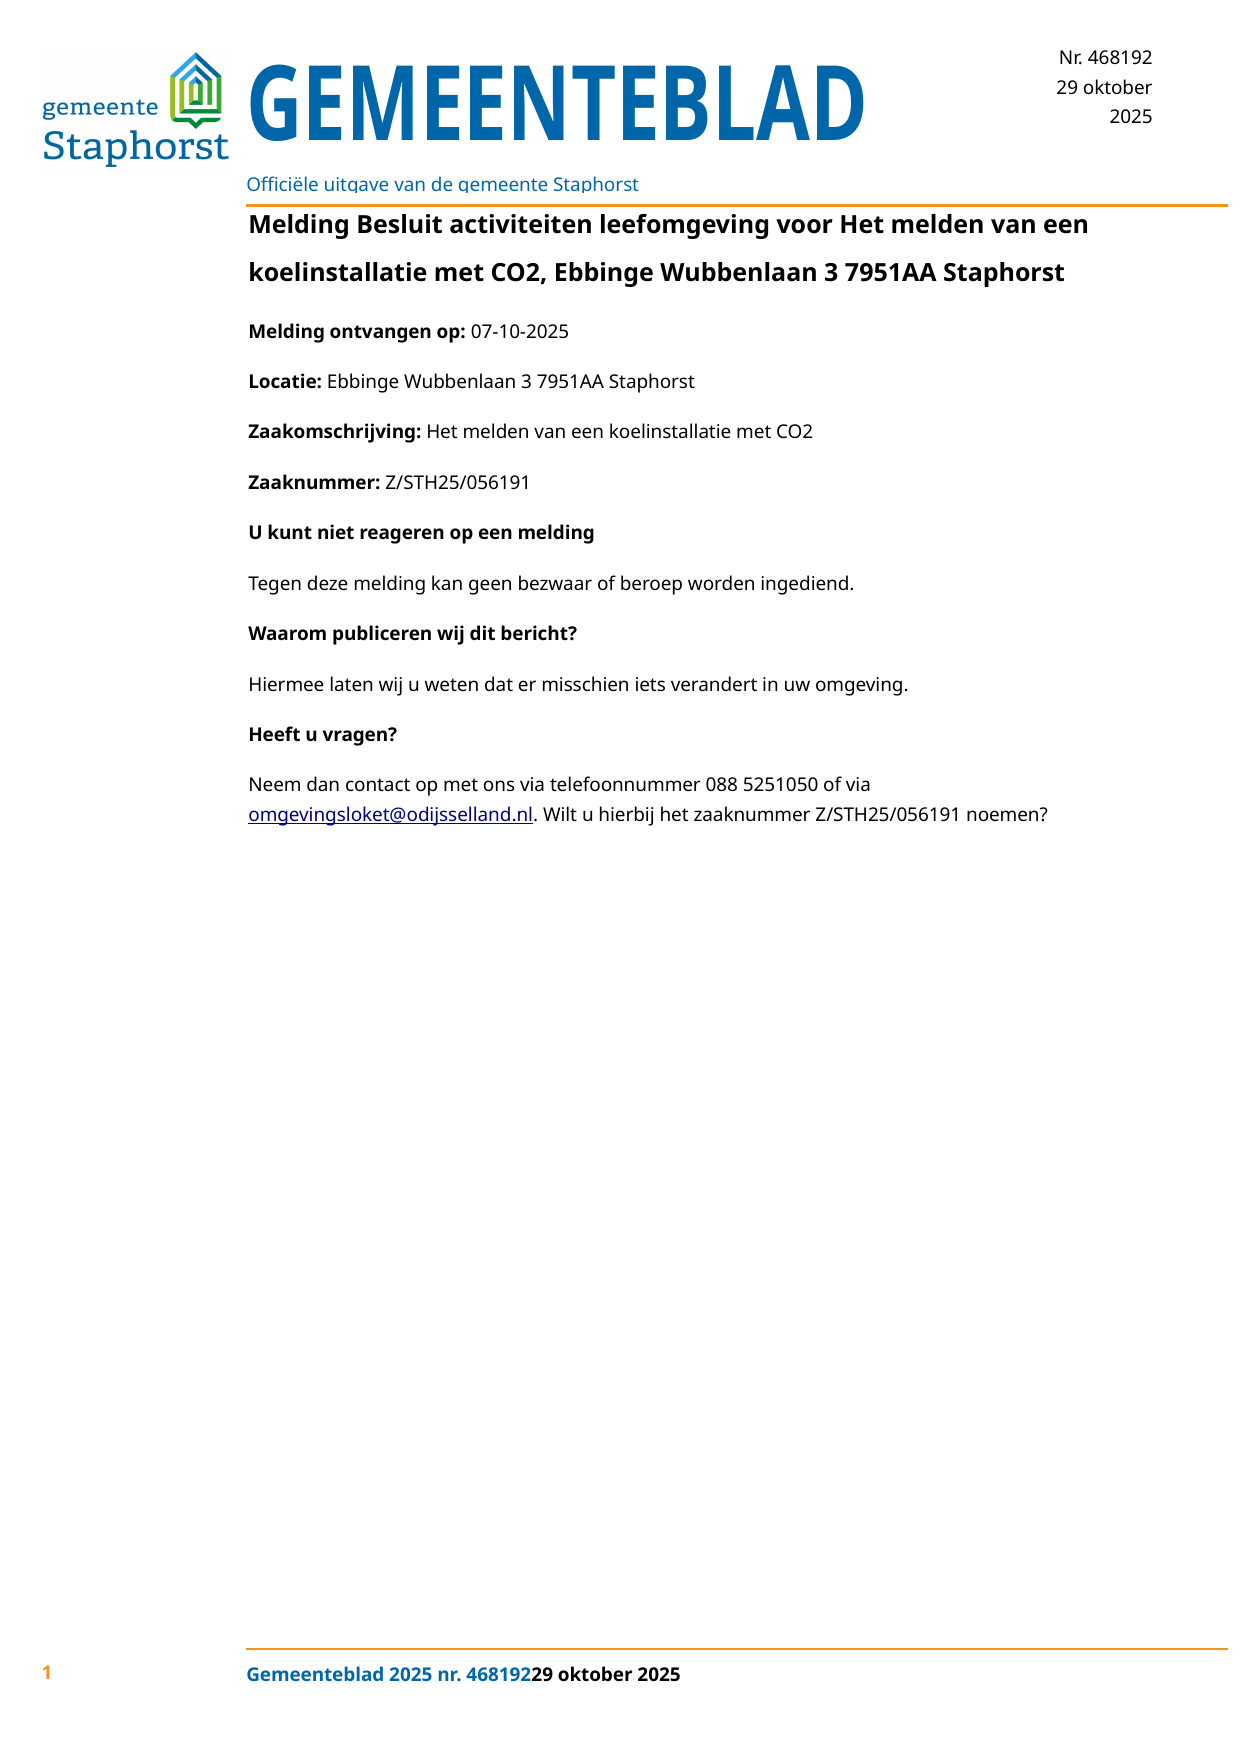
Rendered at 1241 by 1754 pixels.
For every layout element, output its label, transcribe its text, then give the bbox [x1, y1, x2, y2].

text Locatie: Ebbinge Wubbenlaan 3 7951AA Staphorst [248, 368, 1152, 394]
text Zaakomschrijving: Het melden van een koelinstallatie met CO2 [248, 419, 1152, 444]
text Neem dan contact op met ons via telefoonnummer 088 5251050 of via omgevingsloket@odijsselland.nl. Wilt u hierbij het zaaknummer Z/STH25/056191 noemen? [248, 772, 1152, 827]
picture [41, 47, 231, 172]
text Tegen deze melding kan geen bezwaar of beroep worden ingediend. [248, 570, 1152, 596]
text Heeft u vragen? [248, 721, 1152, 747]
text Waarom publiceren wij dit bericht? [248, 620, 1152, 646]
text Zaaknummer: Z/STH25/056191 [248, 469, 1152, 495]
text Melding Besluit activiteiten leefomgeving voor Het melden van een koelinstallatie met CO2, Ebbinge Wubbenlaan 3 7951AA Staphorst [248, 207, 1152, 288]
text U kunt niet reageren op een melding [248, 519, 1152, 545]
text Hiermee laten wij u weten dat er misschien iets verandert in uw omgeving. [248, 671, 1152, 697]
text Melding ontvangen op: 07-10-2025 [248, 318, 1152, 344]
